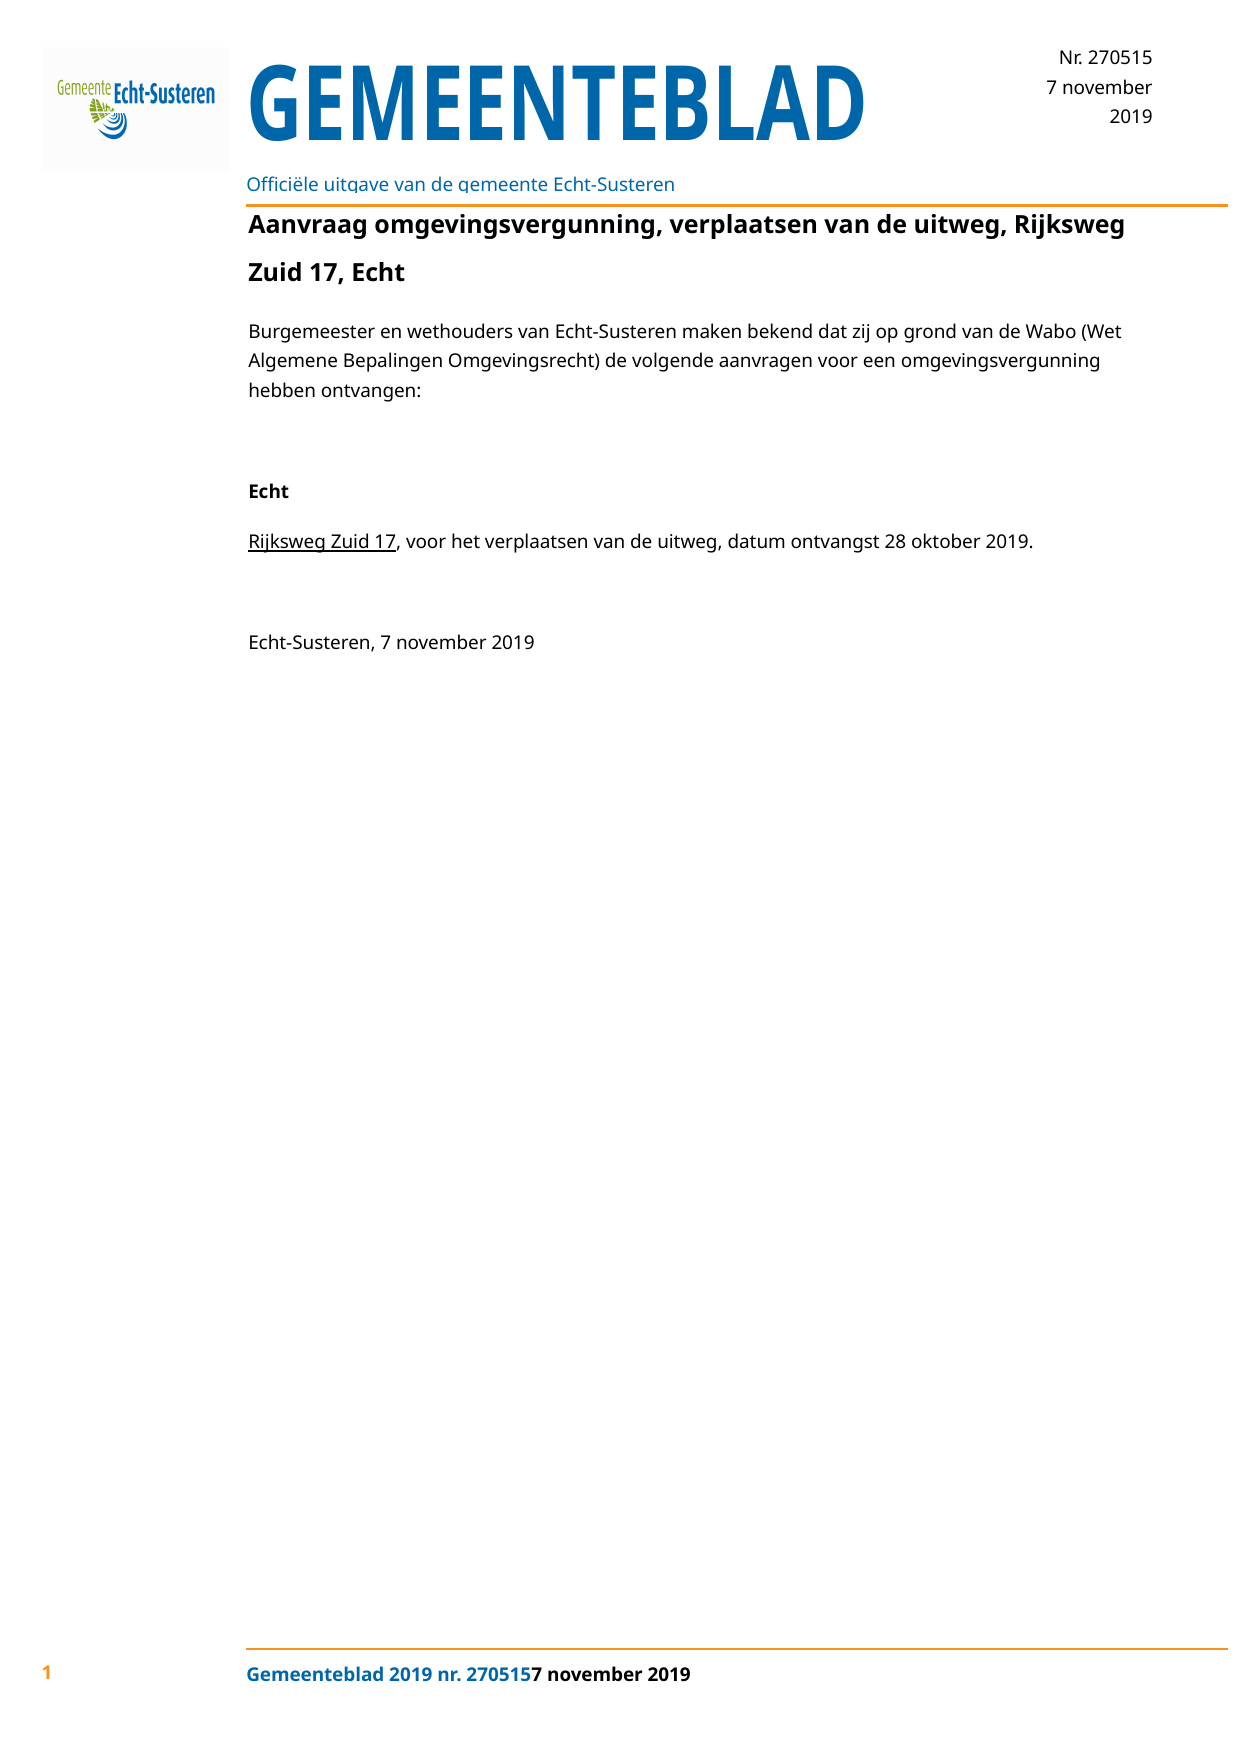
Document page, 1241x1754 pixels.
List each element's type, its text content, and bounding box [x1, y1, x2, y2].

text Echt-Susteren, 7 november 2019 [248, 629, 1152, 655]
text Burgemeester en wethouders van Echt-Susteren maken bekend dat zij op grond van de Wabo (Wet Algemene Bepalingen Omgevingsrecht) de volgende aanvragen voor een omgevingsvergunning hebben ontvangen: [248, 318, 1152, 403]
text Rijksweg Zuid 17, voor het verplaatsen van de uitweg, datum ontvangst 28 oktober 2019. [248, 528, 1152, 554]
text Echt [248, 478, 1152, 504]
text Aanvraag omgevingsvergunning, verplaatsen van de uitweg, Rijksweg Zuid 17, Echt [248, 207, 1152, 288]
picture [41, 47, 231, 172]
